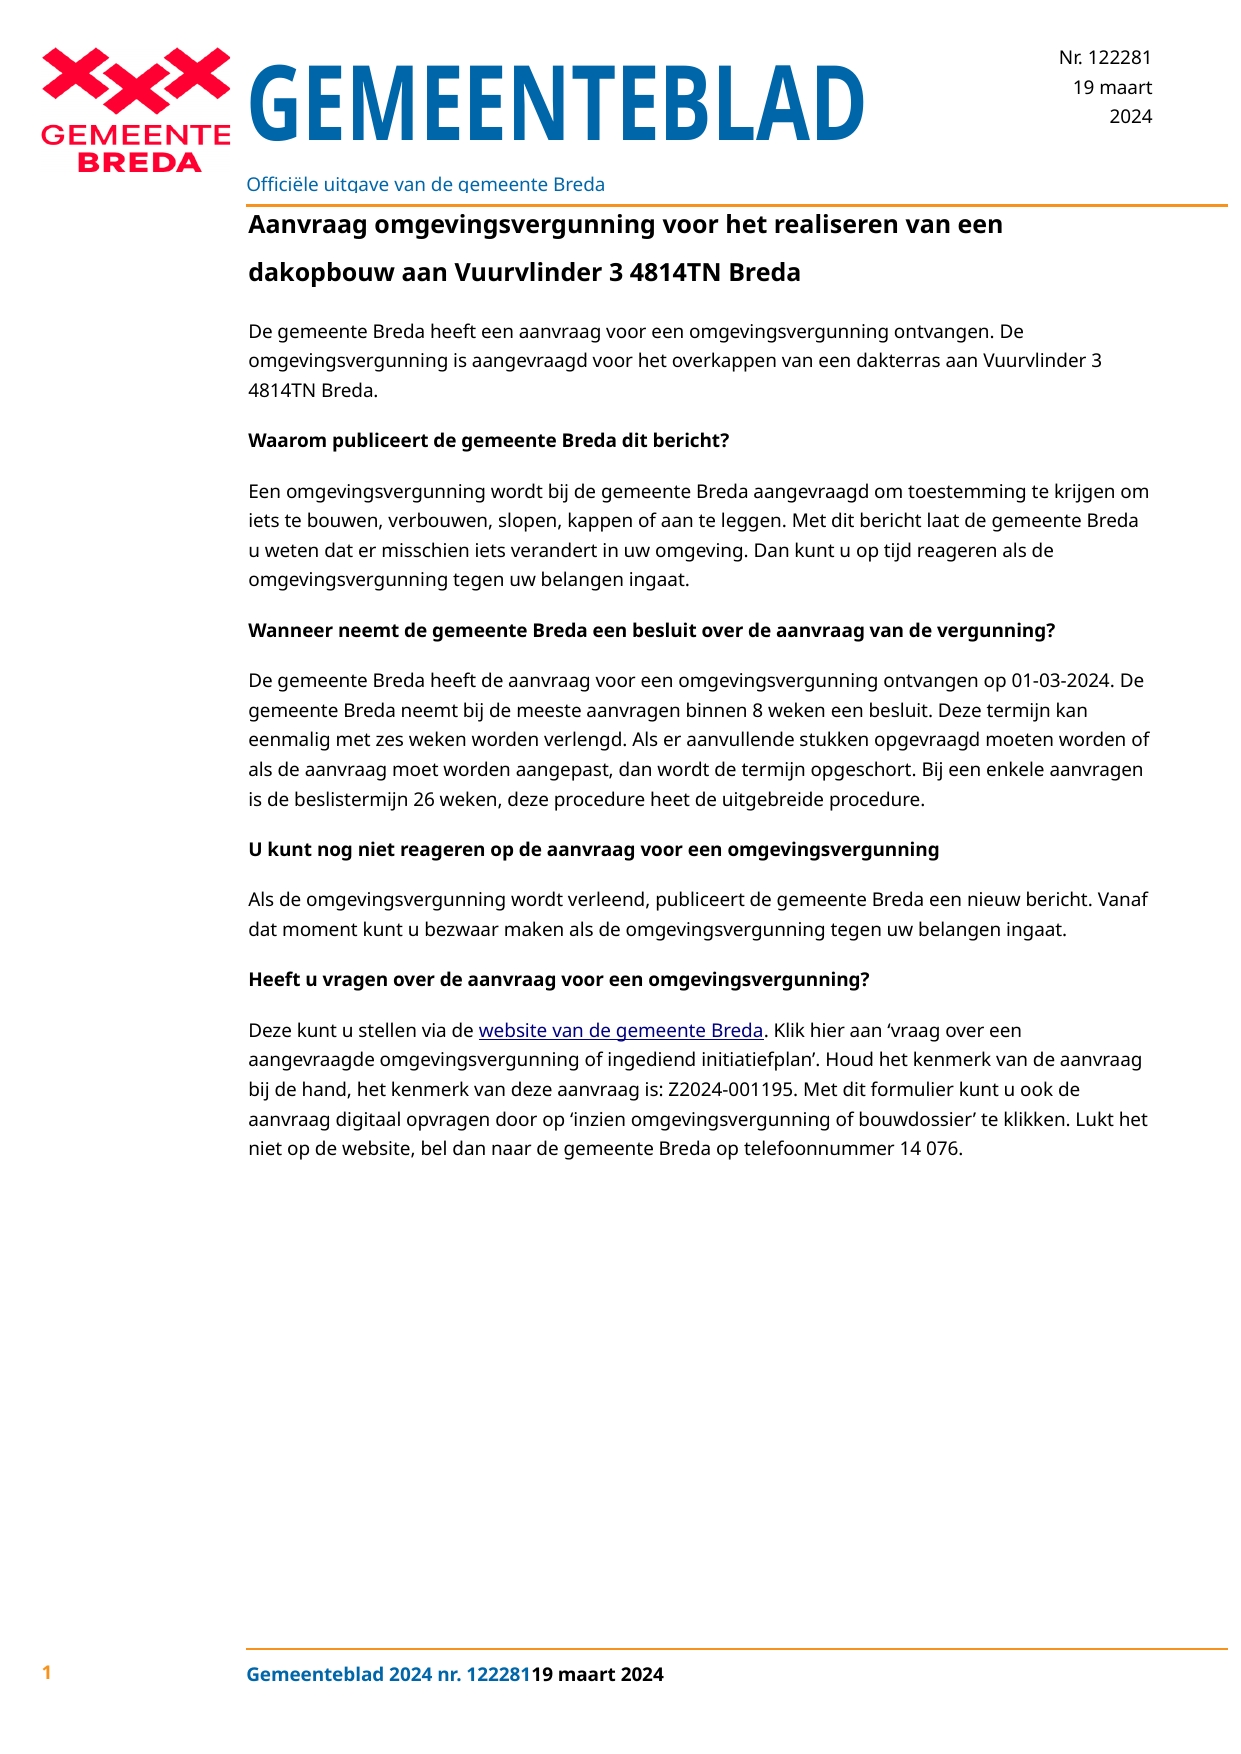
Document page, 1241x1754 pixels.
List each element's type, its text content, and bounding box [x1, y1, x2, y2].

text Waarom publiceert de gemeente Breda dit bericht? [248, 427, 1152, 453]
text Als de omgevingsvergunning wordt verleend, publiceert de gemeente Breda een nieuw bericht. Vanaf dat moment kunt u bezwaar maken als de omgevingsvergunning tegen uw belangen ingaat. [248, 887, 1152, 942]
text Aanvraag omgevingsvergunning voor het realiseren van een dakopbouw aan Vuurvlinder 3 4814TN Breda [248, 207, 1152, 288]
text Deze kunt u stellen via de website van de gemeente Breda. Klik hier aan ‘vraag over een aangevraagde omgevingsvergunning of ingediend initiatiefplan’. Houd het kenmerk van de aanvraag bij de hand, het kenmerk van deze aanvraag is: Z2024-001195. Met dit formulier kunt u ook de aanvraag digitaal opvragen door op ‘inzien omgevingsvergunning of bouwdossier’ te klikken. Lukt het niet op de website, bel dan naar de gemeente Breda op telefoonnummer 14 076. [248, 1017, 1152, 1161]
text Wanneer neemt de gemeente Breda een besluit over de aanvraag van de vergunning? [248, 617, 1152, 643]
picture [41, 47, 231, 172]
text De gemeente Breda heeft een aanvraag voor een omgevingsvergunning ontvangen. De omgevingsvergunning is aangevraagd voor het overkappen van een dakterras aan Vuurvlinder 3 4814TN Breda. [248, 318, 1152, 403]
text U kunt nog niet reageren op de aanvraag voor een omgevingsvergunning [248, 836, 1152, 862]
text Een omgevingsvergunning wordt bij de gemeente Breda aangevraagd om toestemming te krijgen om iets te bouwen, verbouwen, slopen, kappen of aan te leggen. Met dit bericht laat de gemeente Breda u weten dat er misschien iets verandert in uw omgeving. Dan kunt u op tijd reageren als de omgevingsvergunning tegen uw belangen ingaat. [248, 478, 1152, 592]
text De gemeente Breda heeft de aanvraag voor een omgevingsvergunning ontvangen op 01-03-2024. De gemeente Breda neemt bij de meeste aanvragen binnen 8 weken een besluit. Deze termijn kan eenmalig met zes weken worden verlengd. Als er aanvullende stukken opgevraagd moeten worden of als de aanvraag moet worden aangepast, dan wordt de termijn opgeschort. Bij een enkele aanvragen is de beslistermijn 26 weken, deze procedure heet de uitgebreide procedure. [248, 667, 1152, 812]
text Heeft u vragen over de aanvraag voor een omgevingsvergunning? [248, 967, 1152, 992]
